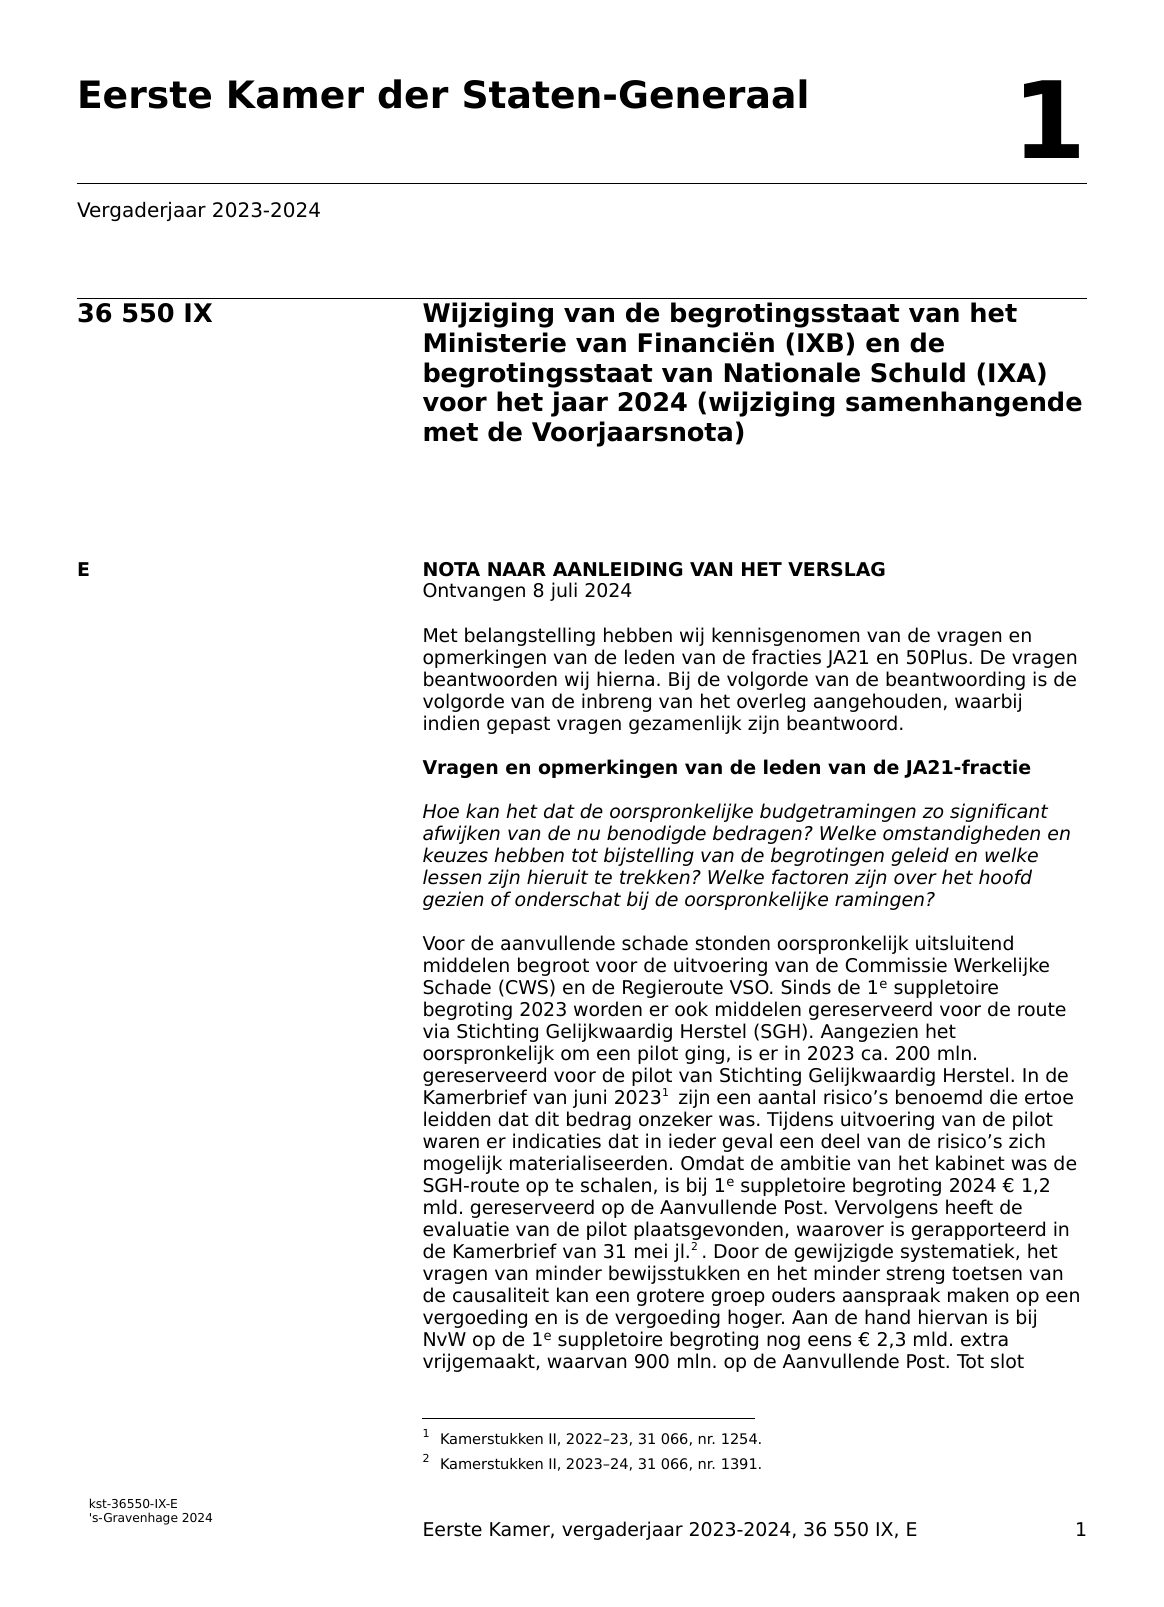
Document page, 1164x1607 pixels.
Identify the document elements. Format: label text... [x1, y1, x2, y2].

table_header 1 [886, 59, 1087, 183]
text 's-Gravenhage 2024 [88, 1511, 323, 1525]
subtitle E NOTA NAAR AANLEIDING VAN HET VERSLAG [77, 558, 1087, 580]
text kst-36550-IX-E [88, 1497, 323, 1511]
text Voor de aanvullende schade stonden oorspronkelijk uitsluitend middelen begroot voor de uitvoering van de Commissie Werkelijke Schade (CWS) en de Regieroute VSO. Sinds de 1e suppletoire begroting 2023 worden er ook middelen gereserveerd voor de route via Stichting Gelijkwaardig Herstel (SGH). Aangezien het oorspronkelijk om een pilot ging, is er in 2023 ca. 200 mln. gereserveerd voor de pilot van Stichting Gelijkwaardig Herstel. In de Kamerbrief van juni 2023 zijn een aantal risico’s benoemd die ertoe leidden dat dit bedrag onzeker was. Tijdens uitvoering van de pilot waren er indicaties dat in ieder geval een deel van de risico’s zich mogelijk materialiseerden. Omdat de ambitie van het kabinet was de SGH-route op te schalen, is bij 1e suppletoire begroting 2024 € 1,2 mld. gereserveerd op de Aanvullende Post. Vervolgens heeft de evaluatie van de pilot plaatsgevonden, waarover is gerapporteerd in de Kamerbrief van 31 mei jl.. Door de gewijzigde systematiek, het vragen van minder bewijsstukken en het minder streng toetsen van de causaliteit kan een grotere groep ouders aanspraak maken op een vergoeding en is de vergoeding hoger. Aan de hand hiervan is bij NvW op de 1e suppletoire begroting nog eens € 2,3 mld. extra vrijgemaakt, waarvan 900 mln. op de Aanvullende Post. Tot slot [422, 933, 1087, 1372]
text Hoe kan het dat de oorspronkelijke budgetramingen zo significant afwijken van de nu benodigde bedragen? Welke omstandigheden en keuzes hebben tot bijstelling van de begrotingen geleid en welke lessen zijn hieruit te trekken? Welke factoren zijn over het hoofd gezien of onderschat bij de oorspronkelijke ramingen? [422, 801, 1087, 911]
text Ontvangen 8 juli 2024 [422, 580, 1087, 602]
subtitle Vragen en opmerkingen van de leden van de JA21-fractie [422, 757, 1087, 779]
table_cell Vergaderjaar 2023-2024 [77, 184, 1087, 298]
text Met belangstelling hebben wij kennisgenomen van de vragen en opmerkingen van de leden van de fracties JA21 en 50Plus. De vragen beantwoorden wij hierna. Bij de volgorde van de beantwoording is de volgorde van de inbreng van het overleg aangehouden, waarbij indien gepast vragen gezamenlijk zijn beantwoord. [422, 624, 1087, 734]
subtitle 36 550 IX Wijziging van de begrotingsstaat van het Ministerie van Financiën (IXB) en de begrotingsstaat van Nationale Schuld (IXA) voor het jaar 2024 (wijziging samenhangende met de Voorjaarsnota) [77, 299, 1087, 447]
table_header Eerste Kamer der Staten-Generaal [77, 59, 886, 183]
text Kamerstukken II, 2023–24, 31 066, nr. 1391. [422, 1452, 1087, 1474]
text Kamerstukken II, 2022–23, 31 066, nr. 1254. [422, 1427, 1087, 1449]
